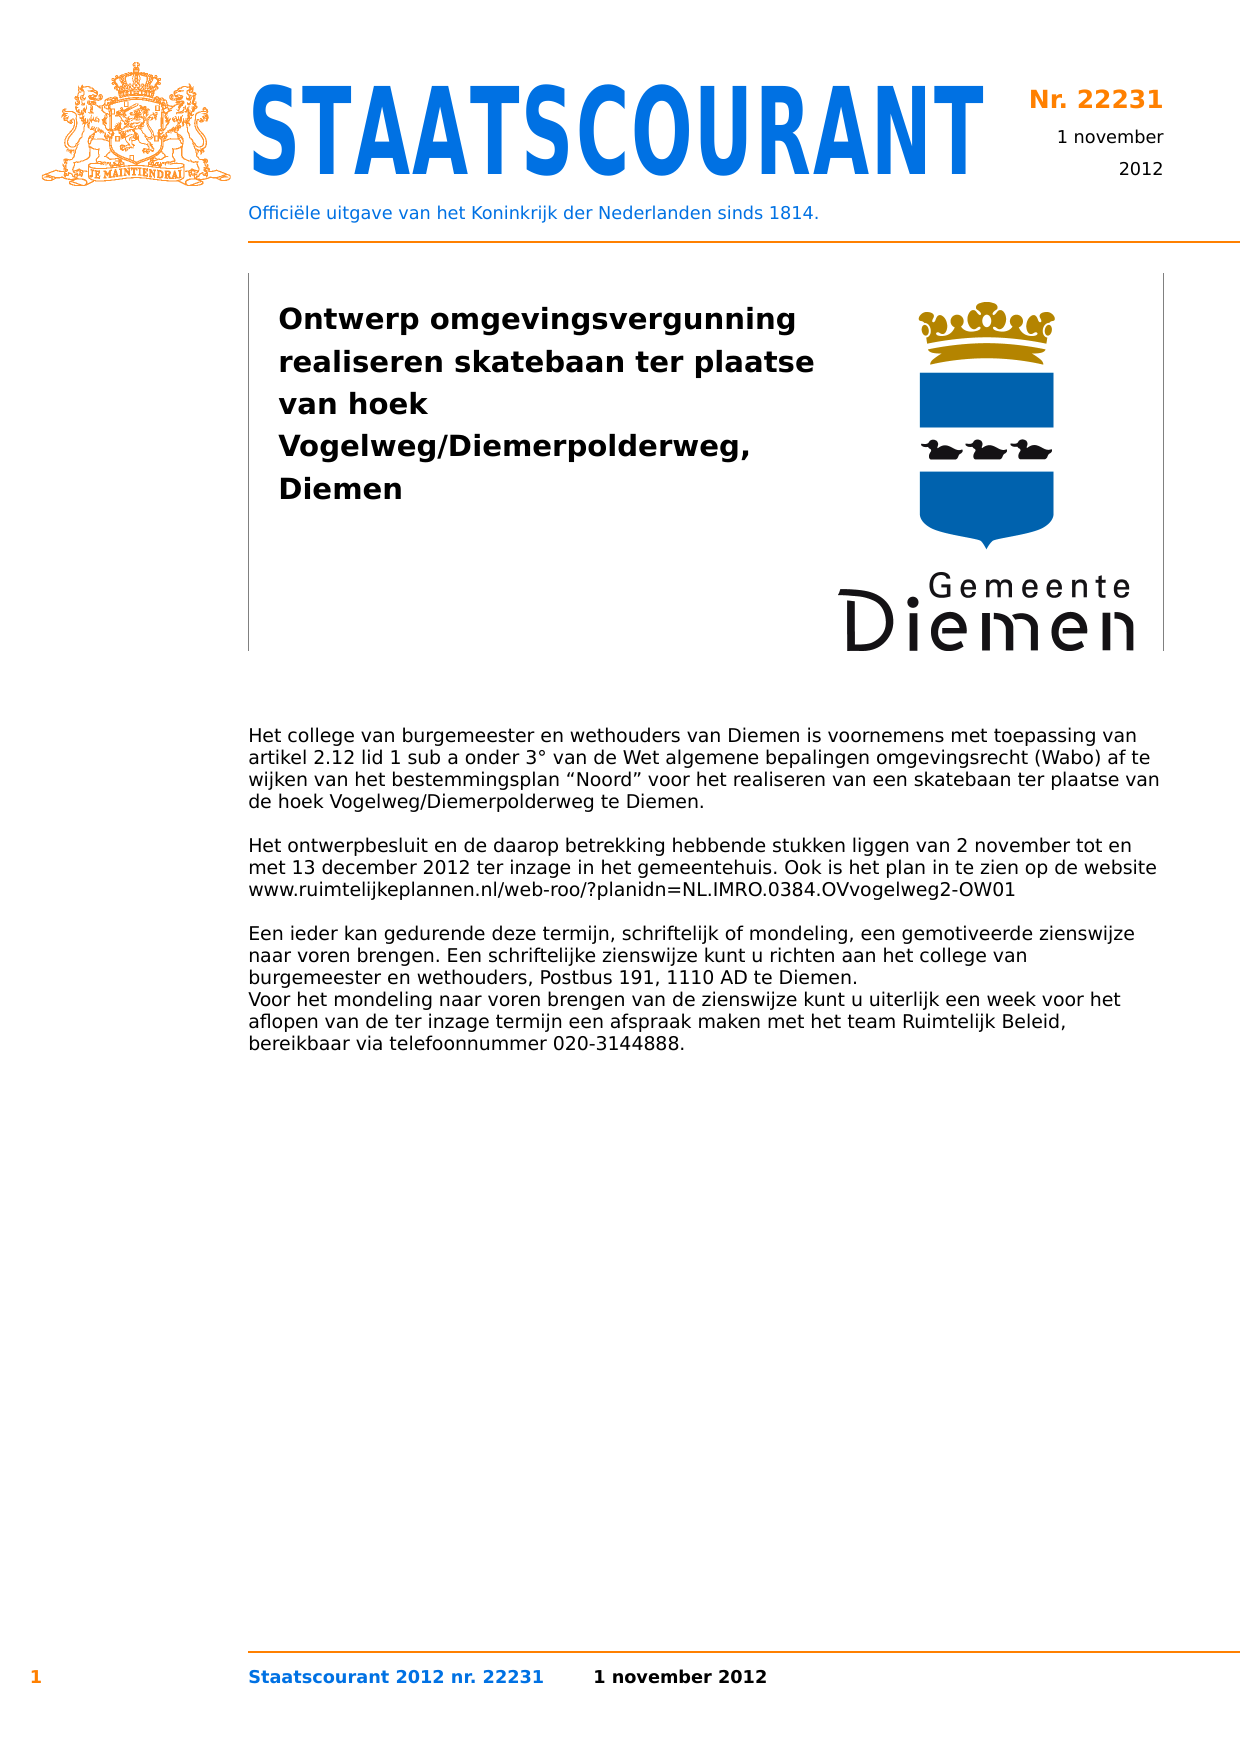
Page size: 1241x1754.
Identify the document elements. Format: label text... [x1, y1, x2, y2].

table_header Nr. 22231 [998, 62, 1240, 121]
table_header [25, 62, 248, 241]
table_header STAATSCOURANT [248, 62, 998, 203]
table_cell 2012 [998, 153, 1240, 203]
text Voor het mondeling naar voren brengen van de zienswijze kunt u uiterlijk een week voor het aflopen van de ter inzage termijn een afspraak maken met het team Ruimtelijk Beleid, bereikbaar via telefoonnummer 020-3144888. [248, 988, 1163, 1054]
table_cell Officiële uitgave van het Koninkrijk der Nederlanden sinds 1814. [248, 203, 1240, 241]
table_cell 1 november [998, 121, 1240, 153]
subtitle Ontwerp omgevingsvergunning realiseren skatebaan ter plaatse van hoek Vogelweg/Diemerpolderweg, Diemen [249, 273, 1163, 651]
text Het ontwerpbesluit en de daarop betrekking hebbende stukken liggen van 2 november tot en met 13 december 2012 ter inzage in het gemeentehuis. Ook is het plan in te zien op de website www.ruimtelijkeplannen.nl/web-roo/?planidn=NL.IMRO.0384.OVvogelweg2-OW01 [248, 835, 1163, 901]
picture [41, 62, 231, 186]
picture [838, 302, 1134, 651]
text Een ieder kan gedurende deze termijn, schriftelijk of mondeling, een gemotiveerde zienswijze naar voren brengen. Een schriftelijke zienswijze kunt u richten aan het college van burgemeester en wethouders, Postbus 191, 1110 AD te Diemen. [248, 923, 1163, 988]
text Het college van burgemeester en wethouders van Diemen is voornemens met toepassing van artikel 2.12 lid 1 sub a onder 3° van de Wet algemene bepalingen omgevingsrecht (Wabo) af te wijken van het bestemmingsplan “Noord” voor het realiseren van een skatebaan ter plaatse van de hoek Vogelweg/Diemerpolderweg te Diemen. [248, 725, 1163, 813]
